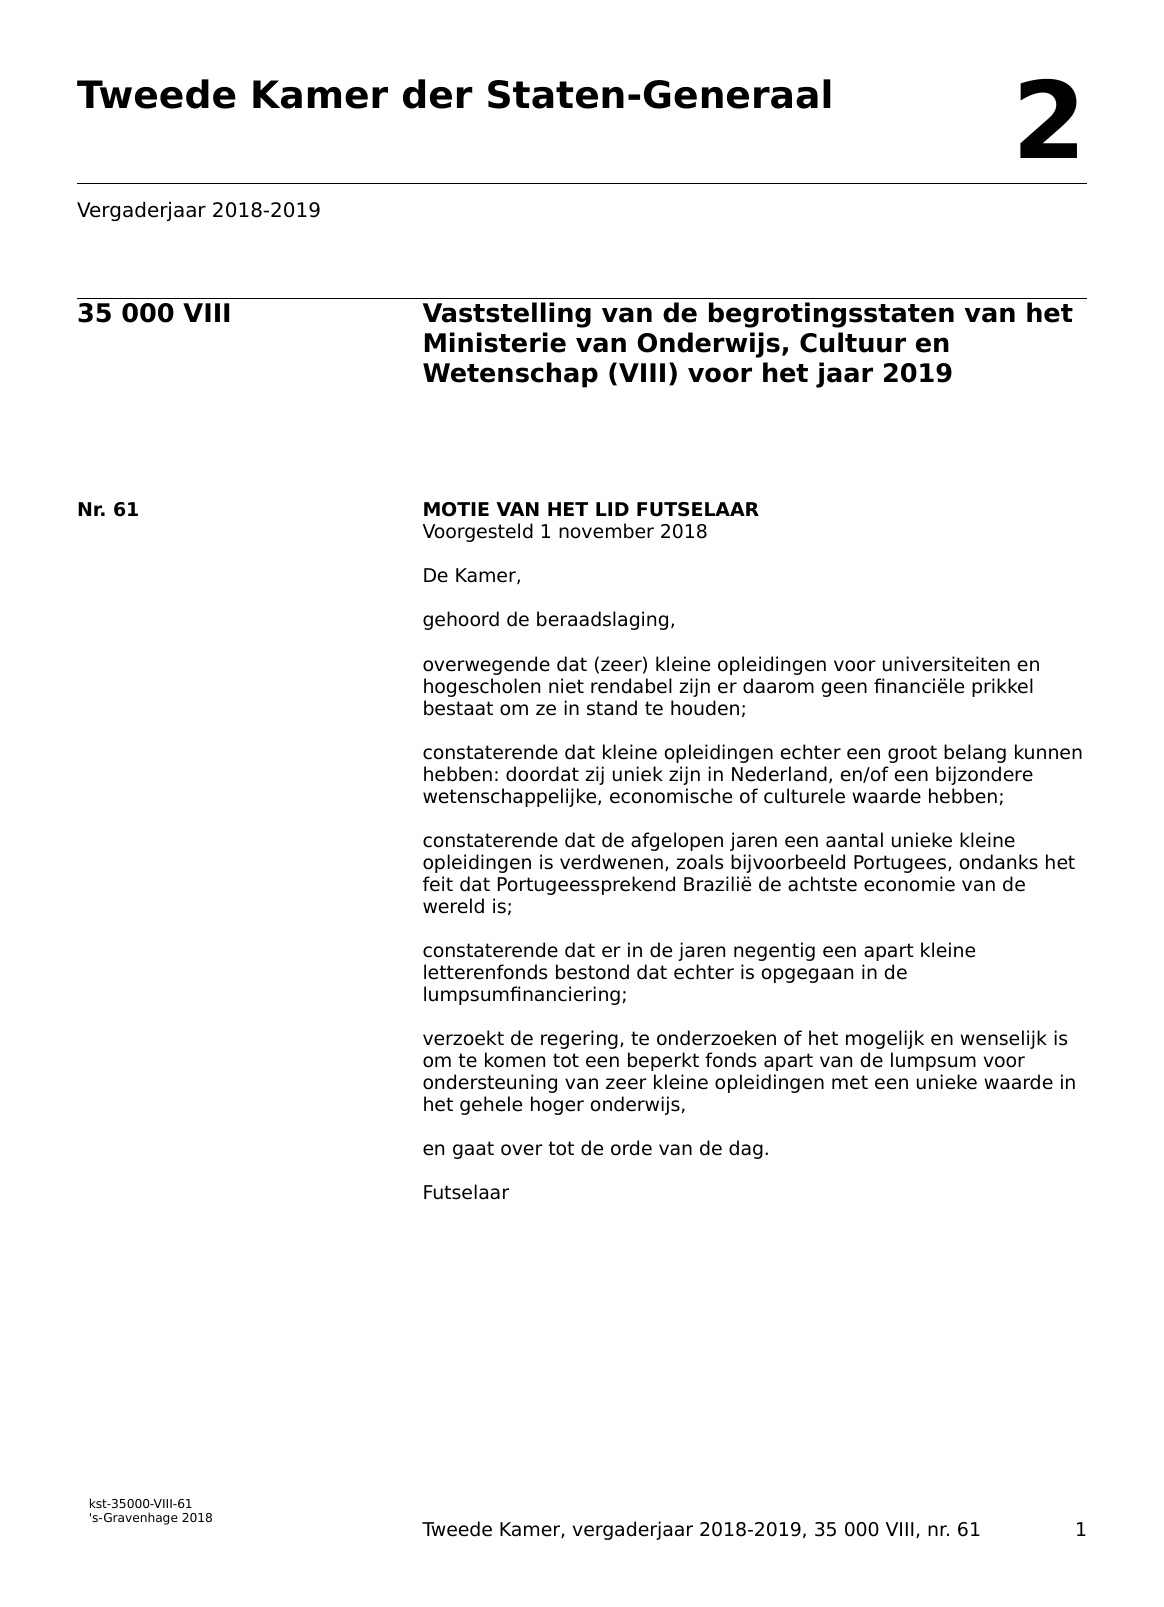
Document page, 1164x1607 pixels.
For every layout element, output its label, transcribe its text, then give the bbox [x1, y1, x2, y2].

text Voorgesteld 1 november 2018 [422, 521, 1087, 543]
text Futselaar [422, 1182, 1087, 1204]
text 's-Gravenhage 2018 [88, 1511, 323, 1525]
text De Kamer, [422, 565, 1087, 587]
text constaterende dat kleine opleidingen echter een groot belang kunnen hebben: doordat zij uniek zijn in Nederland, en/of een bijzondere wetenschappelijke, economische of culturele waarde hebben; [422, 742, 1087, 808]
text en gaat over tot de orde van de dag. [422, 1138, 1087, 1160]
text kst-35000-VIII-61 [88, 1497, 323, 1511]
text constaterende dat de afgelopen jaren een aantal unieke kleine opleidingen is verdwenen, zoals bijvoorbeeld Portugees, ondanks het feit dat Portugeessprekend Brazilië de achtste economie van de wereld is; [422, 830, 1087, 918]
subtitle 35 000 VIII Vaststelling van de begrotingsstaten van het Ministerie van Onderwijs, Cultuur en Wetenschap (VIII) voor het jaar 2019 [77, 299, 1087, 388]
text verzoekt de regering, te onderzoeken of het mogelijk en wenselijk is om te komen tot een beperkt fonds apart van de lumpsum voor ondersteuning van zeer kleine opleidingen met een unieke waarde in het gehele hoger onderwijs, [422, 1028, 1087, 1116]
table_header 2 [886, 59, 1087, 183]
text overwegende dat (zeer) kleine opleidingen voor universiteiten en hogescholen niet rendabel zijn er daarom geen financiële prikkel bestaat om ze in stand te houden; [422, 653, 1087, 719]
text constaterende dat er in de jaren negentig een apart kleine letterenfonds bestond dat echter is opgegaan in de lumpsumfinanciering; [422, 940, 1087, 1006]
text gehoord de beraadslaging, [422, 609, 1087, 631]
table_header Tweede Kamer der Staten-Generaal [77, 59, 886, 183]
table_cell Vergaderjaar 2018-2019 [77, 184, 1087, 298]
subtitle Nr. 61 MOTIE VAN HET LID FUTSELAAR [77, 499, 1087, 521]
